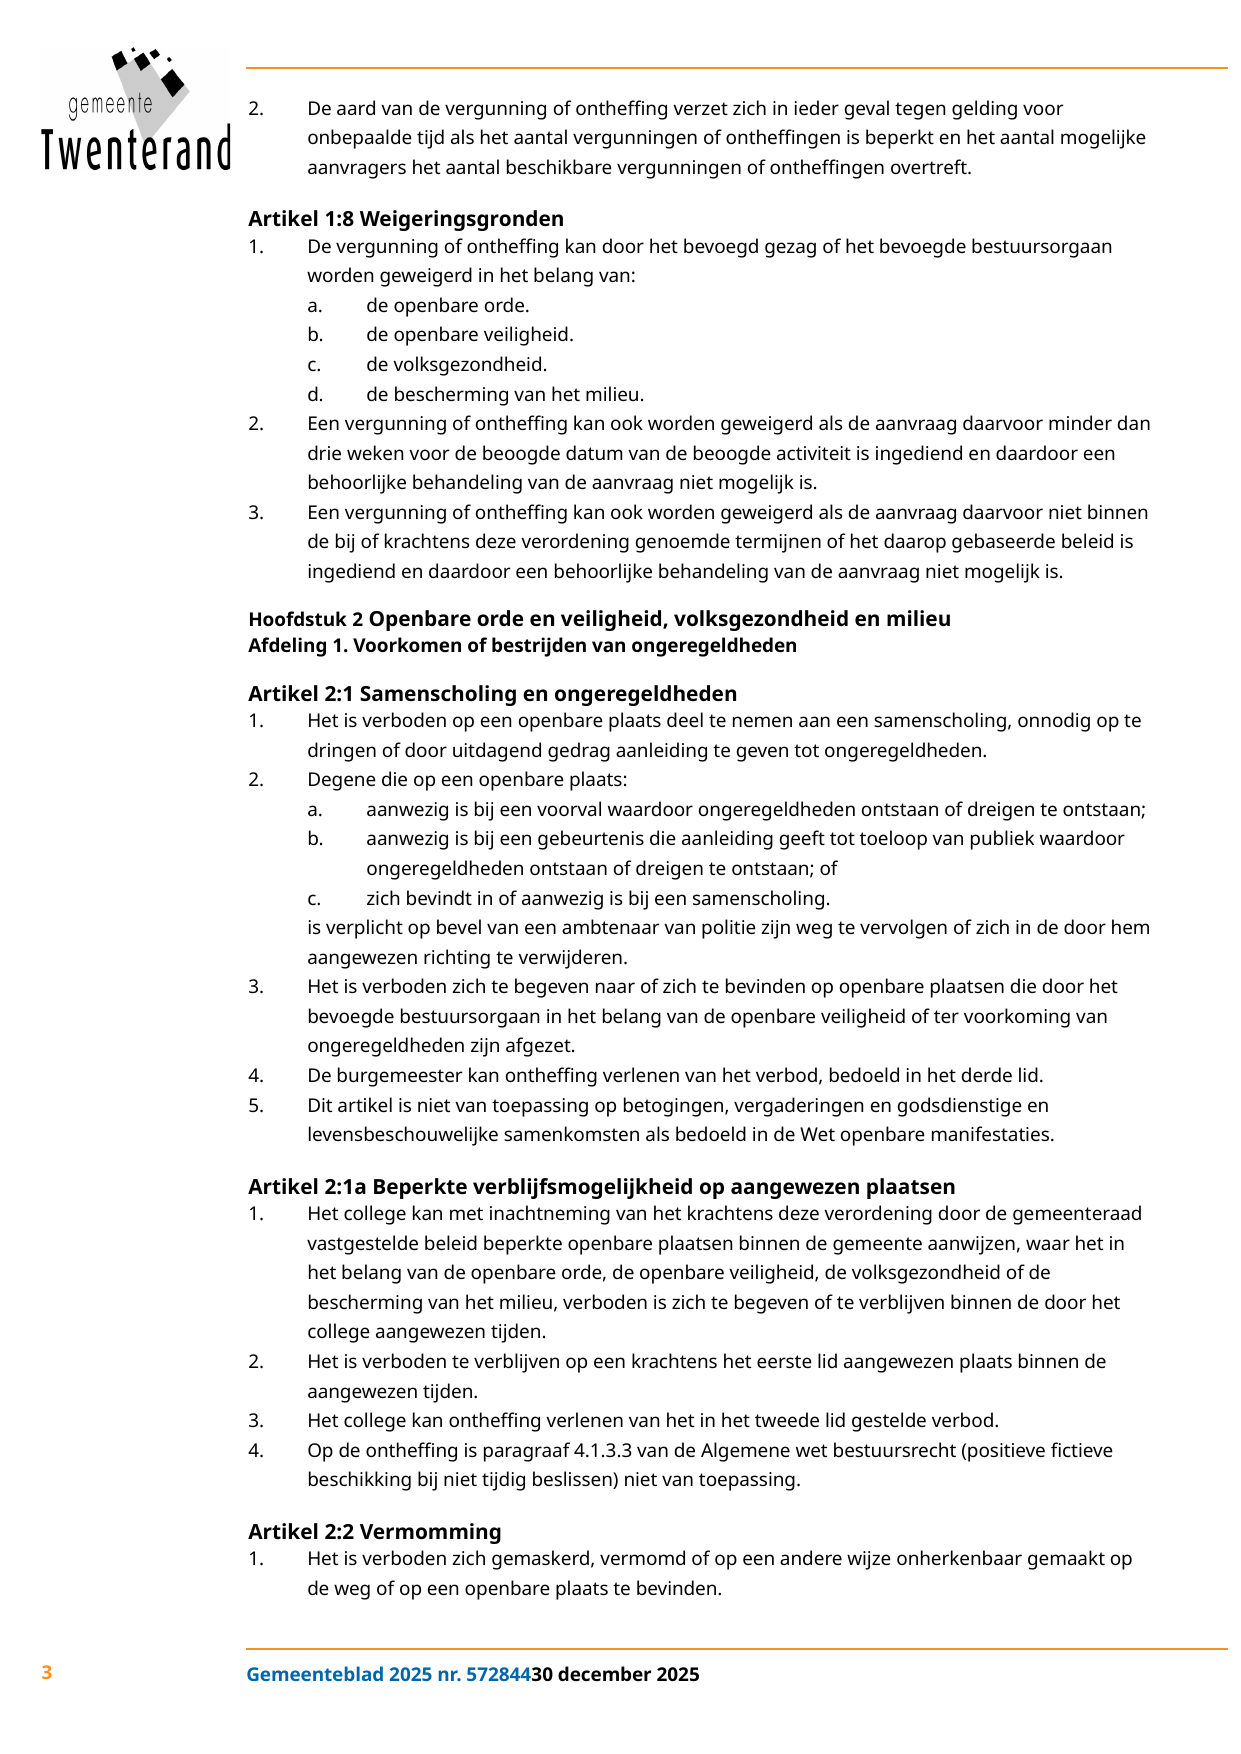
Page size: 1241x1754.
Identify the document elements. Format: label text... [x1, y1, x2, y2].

list de volksgezondheid. [307, 351, 1152, 377]
list Op de ontheffing is paragraaf 4.1.3.3 van de Algemene wet bestuursrecht (positieve fictieve beschikking bij niet tijdig beslissen) niet van toepassing. [248, 1437, 1152, 1492]
list De burgemeester kan ontheffing verlenen van het verbod, bedoeld in het derde lid. [248, 1062, 1152, 1088]
list aanwezig is bij een gebeurtenis die aanleiding geeft tot toeloop van publiek waardoor ongeregeldheden ontstaan of dreigen te ontstaan; of [307, 826, 1152, 881]
list Het is verboden zich te begeven naar of zich te bevinden op openbare plaatsen die door het bevoegde bestuursorgaan in het belang van de openbare veiligheid of ter voorkoming van ongeregeldheden zijn afgezet. [248, 973, 1152, 1058]
picture [41, 47, 231, 172]
list Een vergunning of ontheffing kan ook worden geweigerd als de aanvraag daarvoor niet binnen de bij of krachtens deze verordening genoemde termijnen of het daarop gebaseerde beleid is ingediend en daardoor een behoorlijke behandeling van de aanvraag niet mogelijk is. [248, 499, 1152, 584]
text Hoofdstuk 2 Openbare orde en veiligheid, volksgezondheid en milieu [248, 604, 1152, 632]
list de bescherming van het milieu. [307, 381, 1152, 406]
list De aard van de vergunning of ontheffing verzet zich in ieder geval tegen gelding voor onbepaalde tijd als het aantal vergunningen of ontheffingen is beperkt en het aantal mogelijke aanvragers het aantal beschikbare vergunningen of ontheffingen overtreft. [248, 95, 1152, 180]
list Het college kan ontheffing verlenen van het in het tweede lid gestelde verbod. [248, 1407, 1152, 1433]
list zich bevindt in of aanwezig is bij een samenscholing. [307, 885, 1152, 911]
list Degene die op een openbare plaats: [248, 766, 1152, 792]
list is verplicht op bevel van een ambtenaar van politie zijn weg te vervolgen of zich in de door hem aangewezen richting te verwijderen. [248, 914, 1152, 970]
list Het is verboden zich gemaskerd, vermomd of op een andere wijze onherkenbaar gemaakt op de weg of op een openbare plaats te bevinden. [248, 1545, 1152, 1601]
list Het is verboden te verblijven op een krachtens het eerste lid aangewezen plaats binnen de aangewezen tijden. [248, 1348, 1152, 1403]
list Dit artikel is niet van toepassing op betogingen, vergaderingen en godsdienstige en levensbeschouwelijke samenkomsten als bedoeld in de Wet openbare manifestaties. [248, 1092, 1152, 1147]
text Artikel 2:1a Beperkte verblijfsmogelijkheid op aangewezen plaatsen [248, 1172, 1152, 1200]
text Artikel 2:2 Vermomming [248, 1517, 1152, 1545]
list aanwezig is bij een voorval waardoor ongeregeldheden ontstaan of dreigen te ontstaan; [307, 796, 1152, 822]
text Afdeling 1. Voorkomen of bestrijden van ongeregeldheden [248, 632, 1152, 658]
list Het college kan met inachtneming van het krachtens deze verordening door de gemeenteraad vastgestelde beleid beperkte openbare plaatsen binnen de gemeente aanwijzen, waar het in het belang van de openbare orde, de openbare veiligheid, de volksgezondheid of de bescherming van het milieu, verboden is zich te begeven of te verblijven binnen de door het college aangewezen tijden. [248, 1200, 1152, 1344]
list de openbare orde. [307, 292, 1152, 318]
list de openbare veiligheid. [307, 322, 1152, 347]
text Artikel 1:8 Weigeringsgronden [248, 204, 1152, 233]
list De vergunning of ontheffing kan door het bevoegd gezag of het bevoegde bestuursorgaan worden geweigerd in het belang van: [248, 233, 1152, 288]
list Een vergunning of ontheffing kan ook worden geweigerd als de aanvraag daarvoor minder dan drie weken voor de beoogde datum van de beoogde activiteit is ingediend en daardoor een behoorlijke behandeling van de aanvraag niet mogelijk is. [248, 410, 1152, 495]
text Artikel 2:1 Samenscholing en ongeregeldheden [248, 679, 1152, 707]
list Het is verboden op een openbare plaats deel te nemen aan een samenscholing, onnodig op te dringen of door uitdagend gedrag aanleiding te geven tot ongeregeldheden. [248, 707, 1152, 763]
